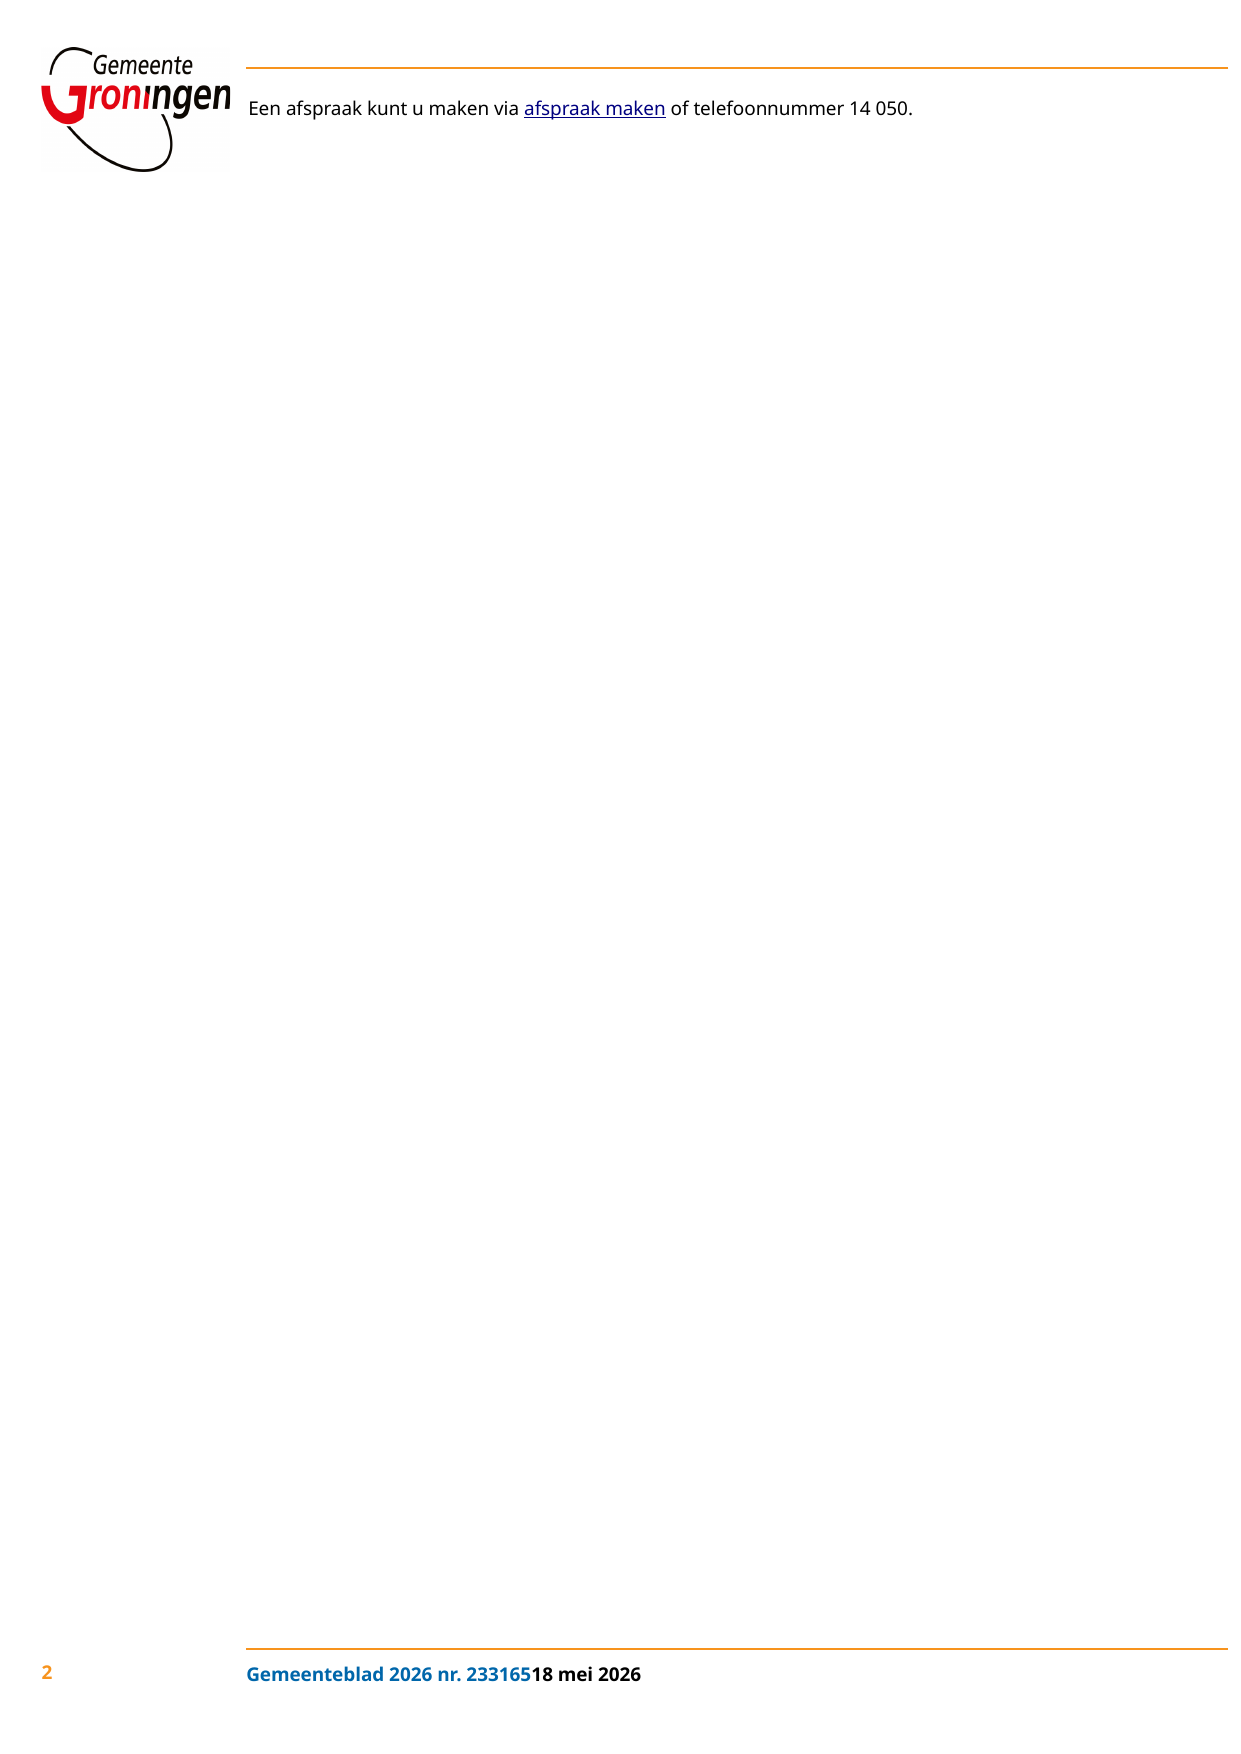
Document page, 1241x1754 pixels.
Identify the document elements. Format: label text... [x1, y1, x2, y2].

picture [41, 47, 231, 172]
text Een afspraak kunt u maken via afspraak maken of telefoonnummer 14 050. [248, 95, 1152, 121]
